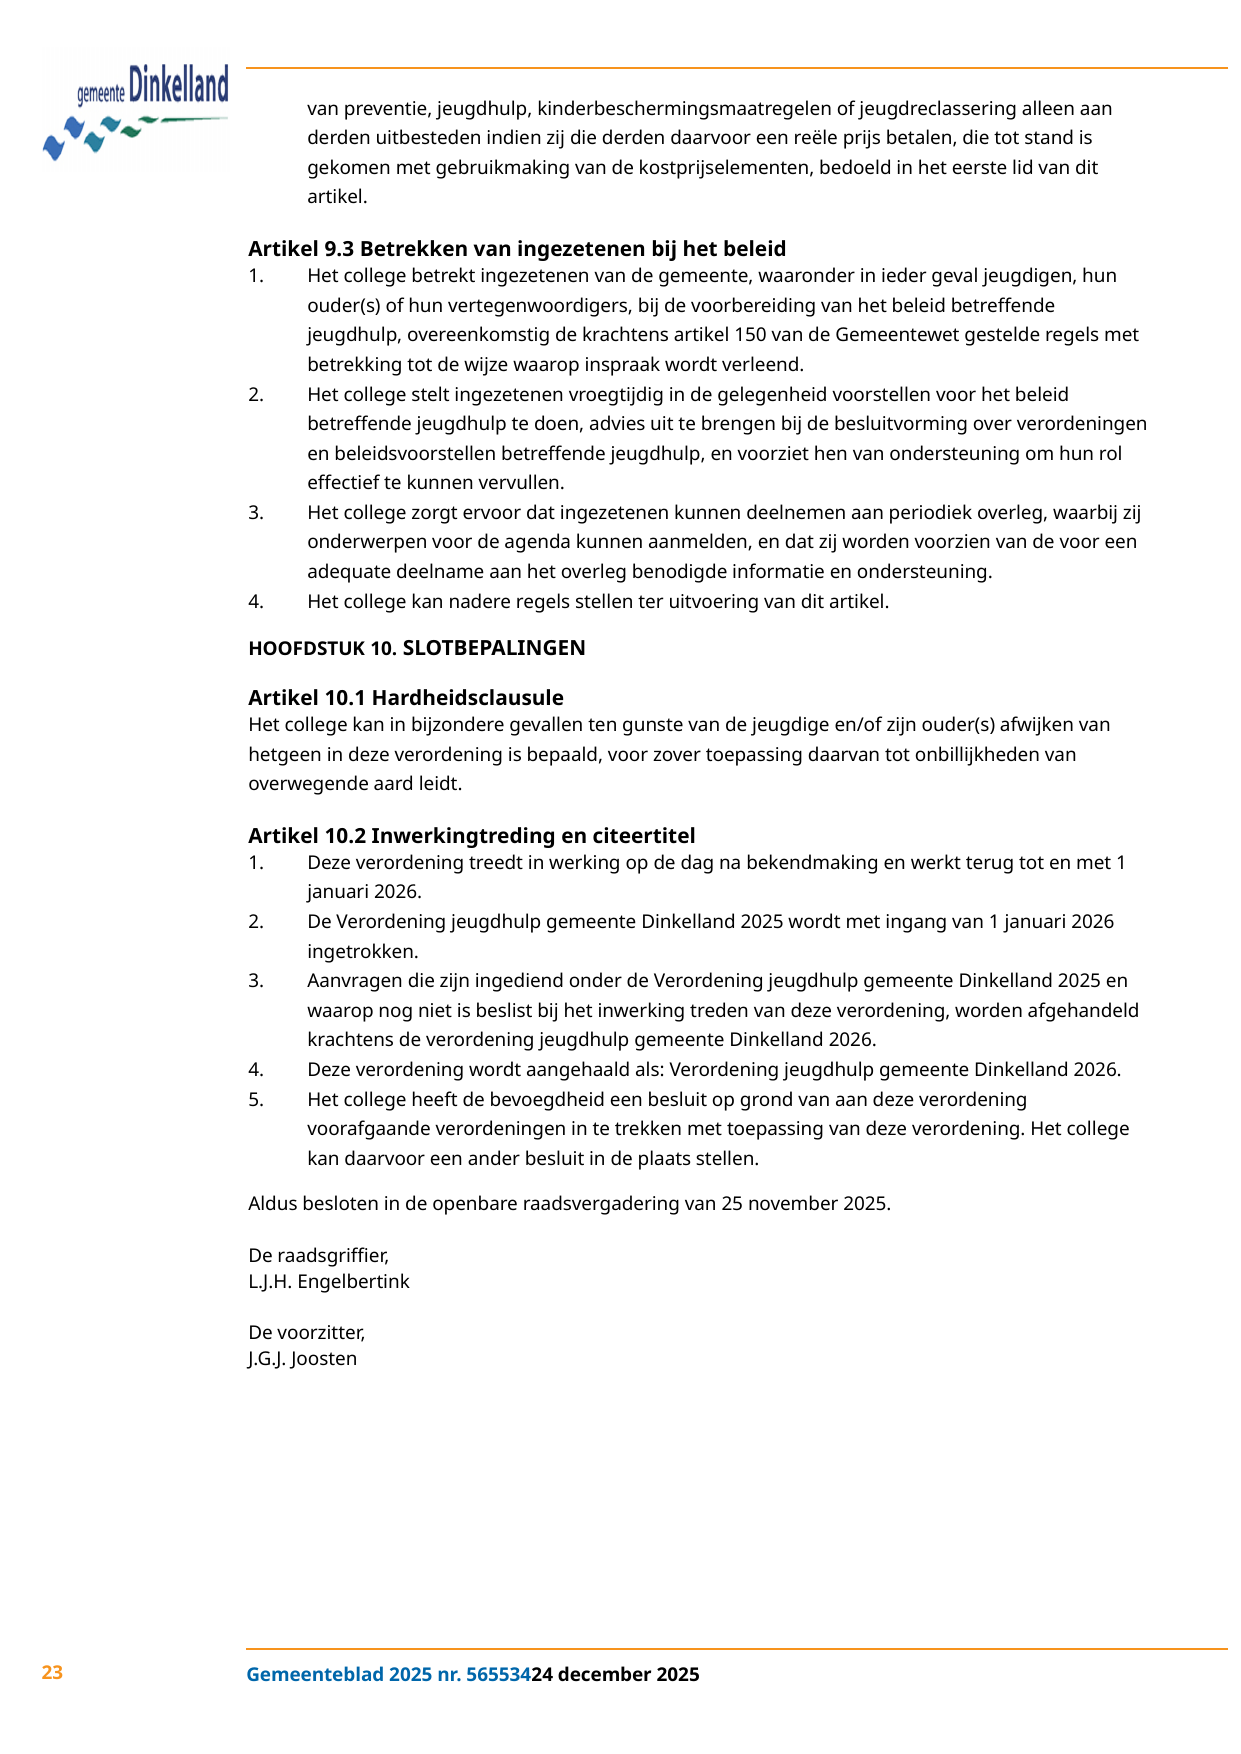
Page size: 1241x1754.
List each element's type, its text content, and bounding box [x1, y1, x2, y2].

list Het college kan nadere regels stellen ter uitvoering van dit artikel. [248, 588, 1152, 613]
list Deze verordening treedt in werking op de dag na bekendmaking en werkt terug tot en met 1 januari 2026. [248, 849, 1152, 904]
text Aldus besloten in de openbare raadsvergadering van 25 november 2025. [248, 1191, 1152, 1216]
list Het college heeft de bevoegdheid een besluit op grond van aan deze verordening voorafgaande verordeningen in te trekken met toepassing van deze verordening. Het college kan daarvoor een ander besluit in de plaats stellen. [248, 1086, 1152, 1171]
list Het college betrekt ingezetenen van de gemeente, waaronder in ieder geval jeugdigen, hun ouder(s) of hun vertegenwoordigers, bij de voorbereiding van het beleid betreffende jeugdhulp, overeenkomstig de krachtens artikel 150 van de Gemeentewet gestelde regels met betrekking tot de wijze waarop inspraak wordt verleend. [248, 262, 1152, 377]
list Het college zorgt ervoor dat ingezetenen kunnen deelnemen aan periodiek overleg, waarbij zij onderwerpen voor de agenda kunnen aanmelden, en dat zij worden voorzien van de voor een adequate deelname aan het overleg benodigde informatie en ondersteuning. [248, 499, 1152, 584]
text J.G.J. Joosten [248, 1345, 1152, 1371]
text HOOFDSTUK 10. SLOTBEPALINGEN [248, 633, 1152, 662]
list Aanvragen die zijn ingediend onder de Verordening jeugdhulp gemeente Dinkelland 2025 en waarop nog niet is beslist bij het inwerking treden van deze verordening, worden afgehandeld krachtens de verordening jeugdhulp gemeente Dinkelland 2026. [248, 967, 1152, 1052]
text Het college kan in bijzondere gevallen ten gunste van de jeugdige en/of zijn ouder(s) afwijken van hetgeen in deze verordening is bepaald, voor zover toepassing daarvan tot onbillijkheden van overwegende aard leidt. [248, 711, 1152, 796]
text De raadsgriffier, [248, 1242, 1152, 1268]
text Artikel 10.1 Hardheidsclausule [248, 683, 1152, 711]
list De Verordening jeugdhulp gemeente Dinkelland 2025 wordt met ingang van 1 januari 2026 ingetrokken. [248, 908, 1152, 964]
picture [41, 47, 231, 172]
text L.J.H. Engelbertink [248, 1268, 1152, 1293]
list Het college stelt ingezetenen vroegtijdig in de gelegenheid voorstellen voor het beleid betreffende jeugdhulp te doen, advies uit te brengen bij de besluitvorming over verordeningen en beleidsvoorstellen betreffende jeugdhulp, en voorziet hen van ondersteuning om hun rol effectief te kunnen vervullen. [248, 381, 1152, 495]
list Deze verordening wordt aangehaald als: Verordening jeugdhulp gemeente Dinkelland 2026. [248, 1056, 1152, 1082]
text Artikel 10.2 Inwerkingtreding en citeertitel [248, 821, 1152, 849]
text De voorzitter, [248, 1319, 1152, 1345]
text Artikel 9.3 Betrekken van ingezetenen bij het beleid [248, 234, 1152, 262]
list van preventie, jeugdhulp, kinderbeschermingsmaatregelen of jeugdreclassering alleen aan derden uitbesteden indien zij die derden daarvoor een reële prijs betalen, die tot stand is gekomen met gebruikmaking van de kostprijselementen, bedoeld in het eerste lid van dit artikel. [248, 95, 1152, 209]
